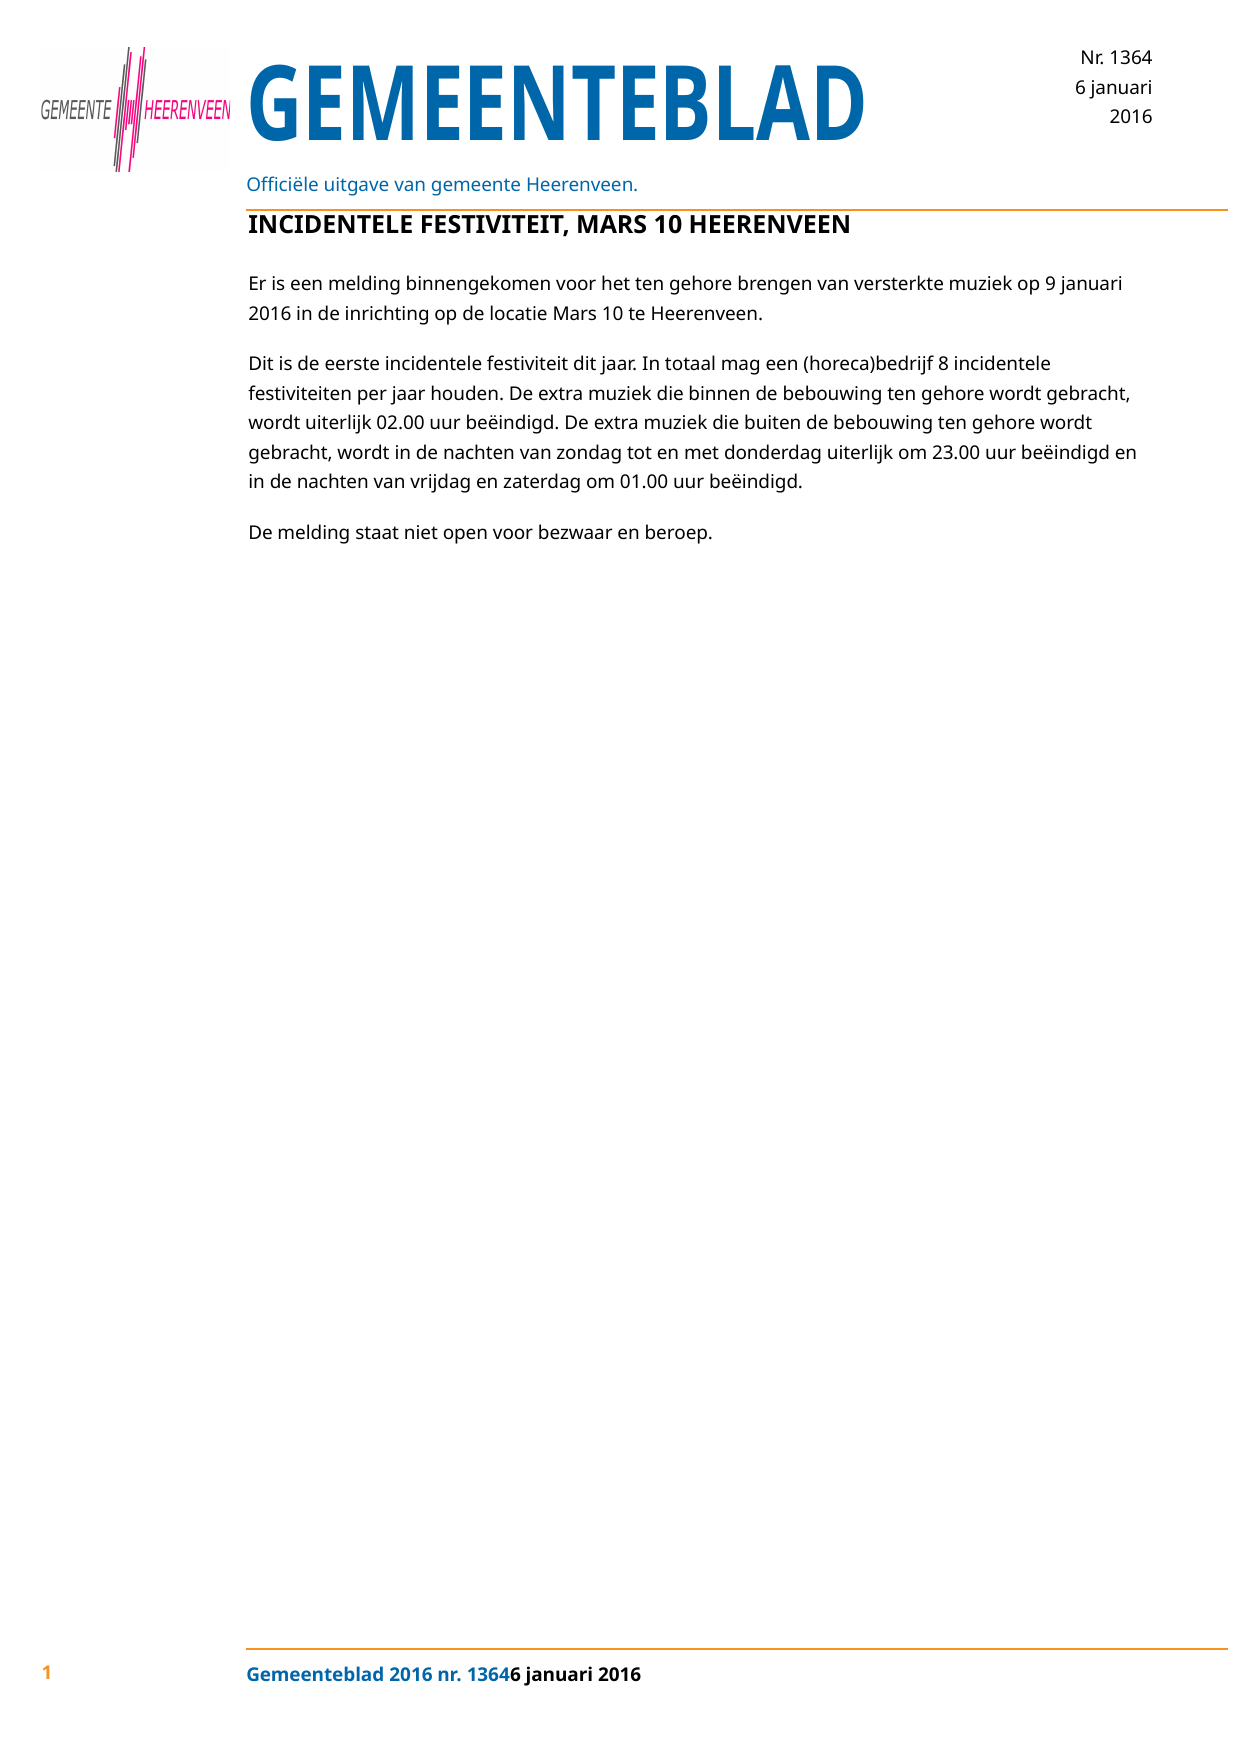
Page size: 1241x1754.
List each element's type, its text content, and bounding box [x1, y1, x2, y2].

text De melding staat niet open voor bezwaar en beroep. [248, 519, 1152, 545]
text Er is een melding binnengekomen voor het ten gehore brengen van versterkte muziek op 9 januari 2016 in de inrichting op de locatie Mars 10 te Heerenveen. [248, 270, 1152, 326]
text INCIDENTELE FESTIVITEIT, MARS 10 HEERENVEEN [248, 211, 1152, 241]
text Dit is de eerste incidentele festiviteit dit jaar. In totaal mag een (horeca)bedrijf 8 incidentele festiviteiten per jaar houden. De extra muziek die binnen de bebouwing ten gehore wordt gebracht, wordt uiterlijk 02.00 uur beëindigd. De extra muziek die buiten de bebouwing ten gehore wordt gebracht, wordt in de nachten van zondag tot en met donderdag uiterlijk om 23.00 uur beëindigd en in de nachten van vrijdag en zaterdag om 01.00 uur beëindigd. [248, 350, 1152, 494]
picture [41, 47, 231, 172]
